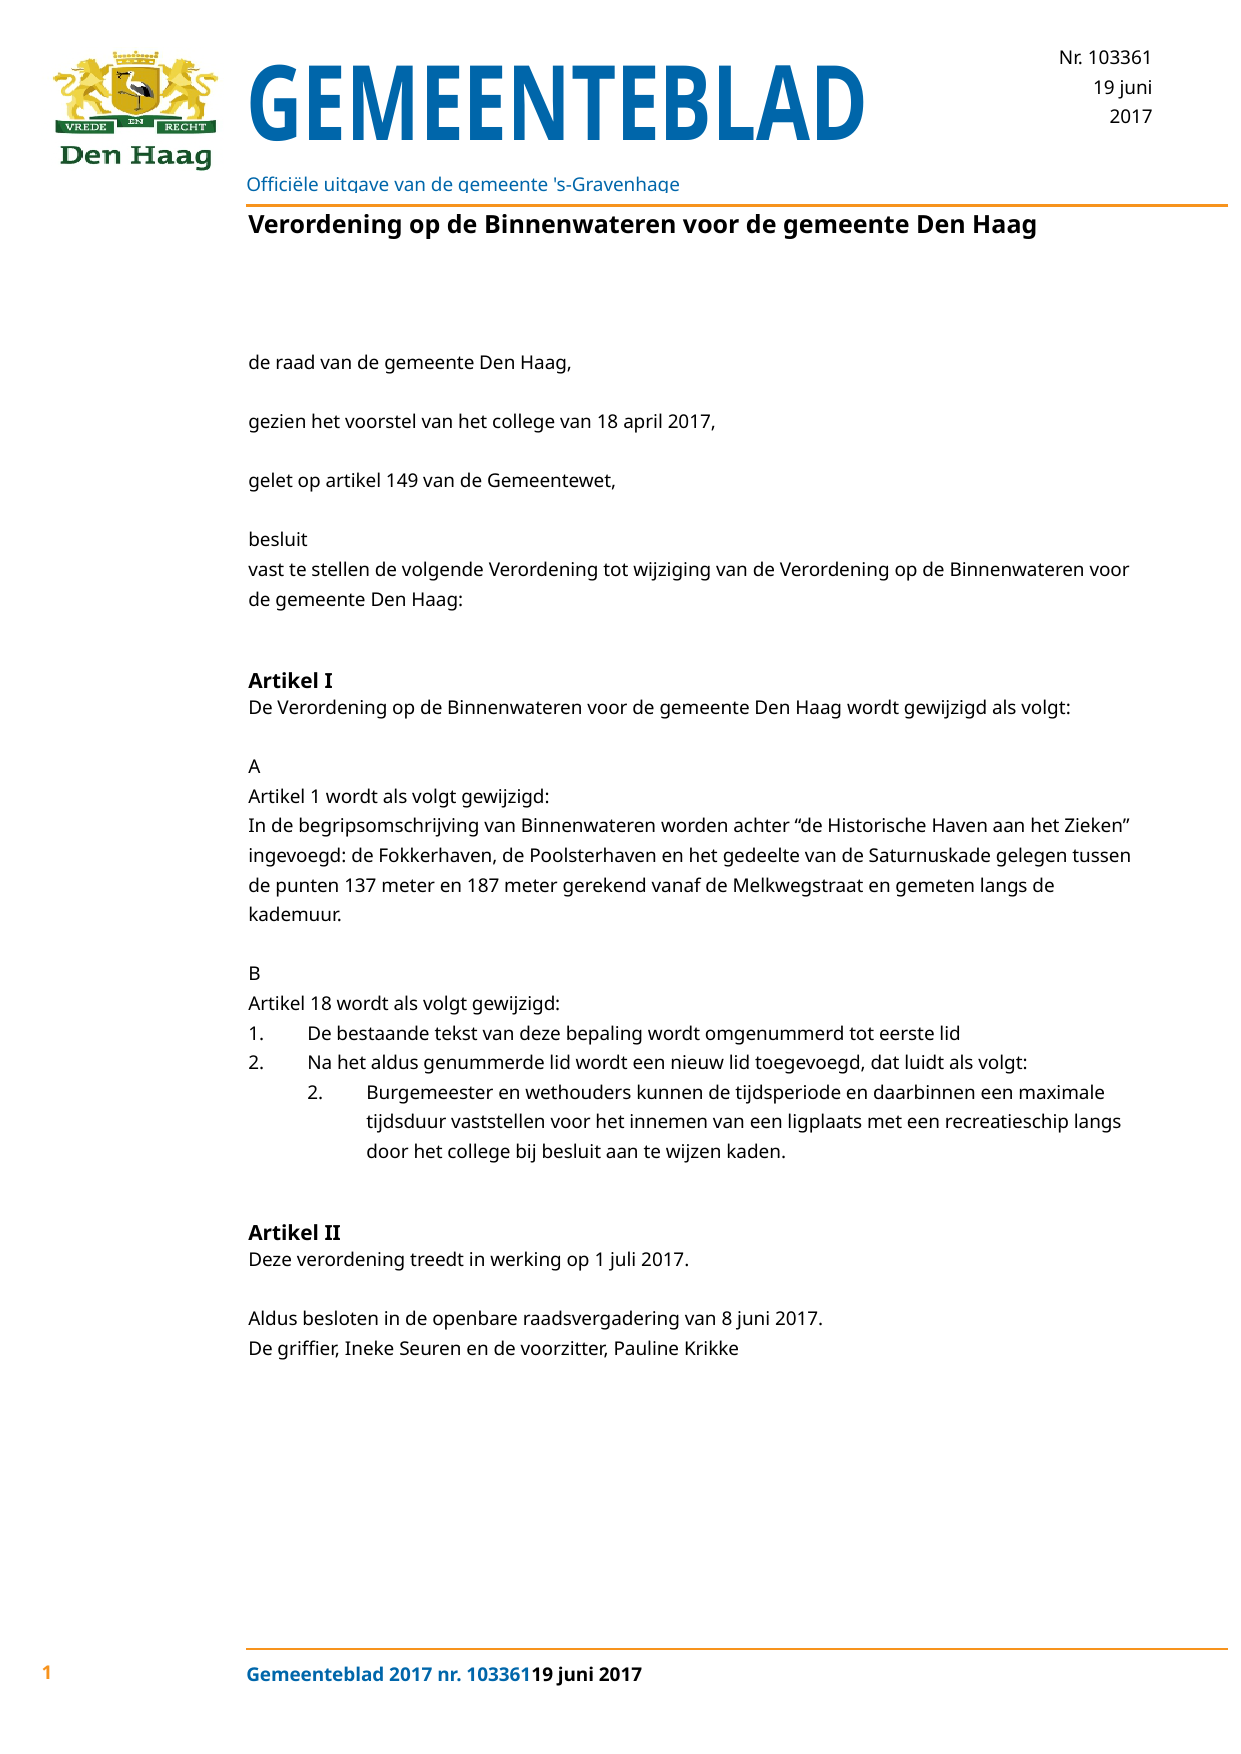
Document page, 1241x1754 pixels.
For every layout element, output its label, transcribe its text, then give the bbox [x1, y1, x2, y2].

text De griffier, Ineke Seuren en de voorzitter, Pauline Krikke [248, 1335, 1152, 1361]
text Artikel 1 wordt als volgt gewijzigd: [248, 783, 1152, 809]
text Artikel II [248, 1218, 1152, 1246]
list Burgemeester en wethouders kunnen de tijdsperiode en daarbinnen een maximale tijdsduur vaststellen voor het innemen van een ligplaats met een recreatieschip langs door het college bij besluit aan te wijzen kaden. [307, 1079, 1152, 1164]
text Aldus besloten in de openbare raadsvergadering van 8 juni 2017. [248, 1306, 1152, 1331]
text gezien het voorstel van het college van 18 april 2017, [248, 408, 1152, 434]
text B [248, 961, 1152, 986]
text Verordening op de Binnenwateren voor de gemeente Den Haag [248, 207, 1152, 241]
text A [248, 753, 1152, 779]
text Deze verordening treedt in werking op 1 juli 2017. [248, 1246, 1152, 1272]
text In de begripsomschrijving van Binnenwateren worden achter “de Historische Haven aan het Zieken” ingevoegd: de Fokkerhaven, de Poolsterhaven en het gedeelte van de Saturnuskade gelegen tussen de punten 137 meter en 187 meter gerekend vanaf de Melkwegstraat en gemeten langs de kademuur. [248, 813, 1152, 927]
text vast te stellen de volgende Verordening tot wijziging van de Verordening op de Binnenwateren voor de gemeente Den Haag: [248, 556, 1152, 612]
picture [41, 47, 231, 172]
text de raad van de gemeente Den Haag, [248, 349, 1152, 375]
text besluit [248, 527, 1152, 552]
text gelet op artikel 149 van de Gemeentewet, [248, 467, 1152, 493]
text Artikel 18 wordt als volgt gewijzigd: [248, 990, 1152, 1016]
text De Verordening op de Binnenwateren voor de gemeente Den Haag wordt gewijzigd als volgt: [248, 694, 1152, 720]
text Artikel I [248, 666, 1152, 694]
list De bestaande tekst van deze bepaling wordt omgenummerd tot eerste lid [248, 1020, 1152, 1045]
list Na het aldus genummerde lid wordt een nieuw lid toegevoegd, dat luidt als volgt: [248, 1049, 1152, 1075]
